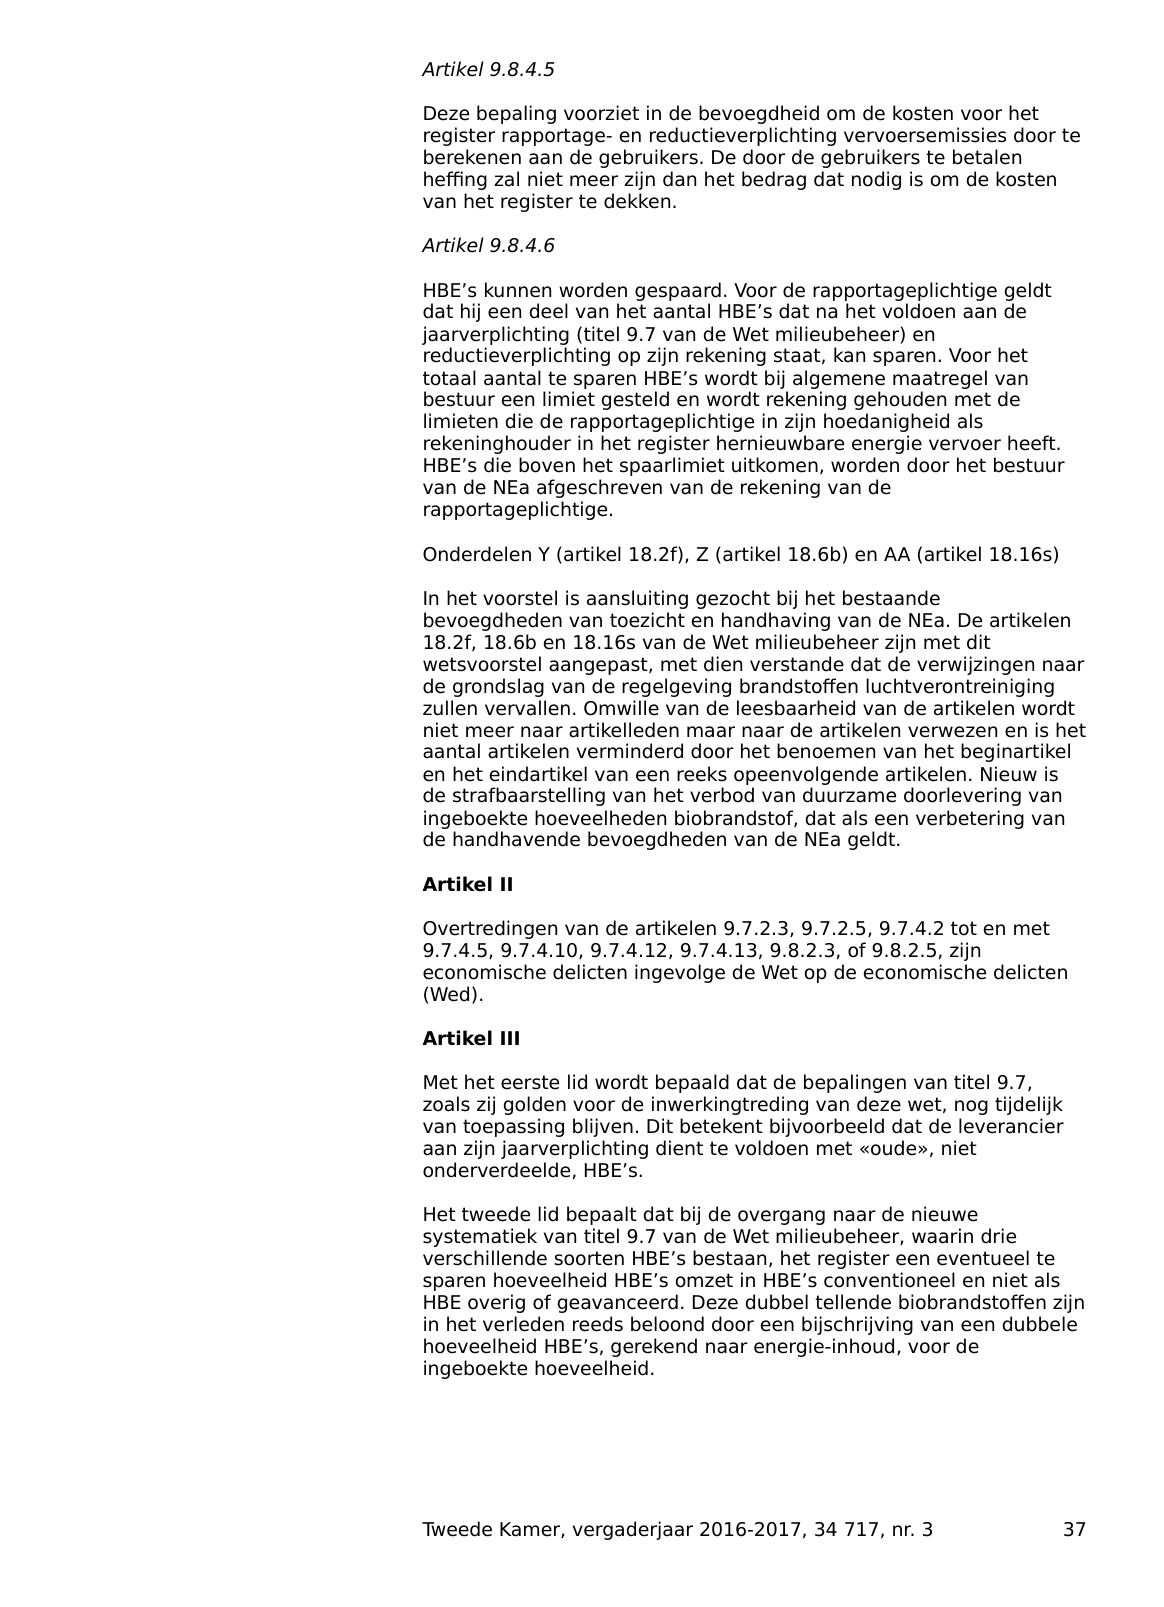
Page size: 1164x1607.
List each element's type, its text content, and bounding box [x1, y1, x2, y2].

text Overtredingen van de artikelen 9.7.2.3, 9.7.2.5, 9.7.4.2 tot en met 9.7.4.5, 9.7.4.10, 9.7.4.12, 9.7.4.13, 9.8.2.3, of 9.8.2.5, zijn economische delicten ingevolge de Wet op de economische delicten (Wed). [422, 918, 1087, 1006]
subtitle Onderdelen Y (artikel 18.2f), Z (artikel 18.6b) en AA (artikel 18.16s) [422, 543, 1087, 565]
text HBE’s die boven het spaarlimiet uitkomen, worden door het bestuur van de NEa afgeschreven van de rekening van de rapportageplichtige. [422, 455, 1087, 521]
subtitle Artikel 9.8.4.5 [422, 59, 1087, 81]
subtitle Artikel 9.8.4.6 [422, 235, 1087, 257]
subtitle Artikel II [422, 873, 1087, 896]
text HBE’s kunnen worden gespaard. Voor de rapportageplichtige geldt dat hij een deel van het aantal HBE’s dat na het voldoen aan de jaarverplichting (titel 9.7 van de Wet milieubeheer) en reductieverplichting op zijn rekening staat, kan sparen. Voor het totaal aantal te sparen HBE’s wordt bij algemene maatregel van bestuur een limiet gesteld en wordt rekening gehouden met de limieten die de rapportageplichtige in zijn hoedanigheid als rekeninghouder in het register hernieuwbare energie vervoer heeft. [422, 279, 1087, 455]
text In het voorstel is aansluiting gezocht bij het bestaande bevoegdheden van toezicht en handhaving van de NEa. De artikelen 18.2f, 18.6b en 18.16s van de Wet milieubeheer zijn met dit wetsvoorstel aangepast, met dien verstande dat de verwijzingen naar de grondslag van de regelgeving brandstoffen luchtverontreiniging zullen vervallen. Omwille van de leesbaarheid van de artikelen wordt niet meer naar artikelleden maar naar de artikelen verwezen en is het aantal artikelen verminderd door het benoemen van het beginartikel en het eindartikel van een reeks opeenvolgende artikelen. Nieuw is de strafbaarstelling van het verbod van duurzame doorlevering van ingeboekte hoeveelheden biobrandstof, dat als een verbetering van de handhavende bevoegdheden van de NEa geldt. [422, 588, 1087, 851]
text Het tweede lid bepaalt dat bij de overgang naar de nieuwe systematiek van titel 9.7 van de Wet milieubeheer, waarin drie verschillende soorten HBE’s bestaan, het register een eventueel te sparen hoeveelheid HBE’s omzet in HBE’s conventioneel en niet als HBE overig of geavanceerd. Deze dubbel tellende biobrandstoffen zijn in het verleden reeds beloond door een bijschrijving van een dubbele hoeveelheid HBE’s, gerekend naar energie-inhoud, voor de ingeboekte hoeveelheid. [422, 1204, 1087, 1380]
text Deze bepaling voorziet in de bevoegdheid om de kosten voor het register rapportage- en reductieverplichting vervoersemissies door te berekenen aan de gebruikers. De door de gebruikers te betalen heffing zal niet meer zijn dan het bedrag dat nodig is om de kosten van het register te dekken. [422, 103, 1087, 213]
subtitle Artikel III [422, 1028, 1087, 1050]
text Met het eerste lid wordt bepaald dat de bepalingen van titel 9.7, zoals zij golden voor de inwerkingtreding van deze wet, nog tijdelijk van toepassing blijven. Dit betekent bijvoorbeeld dat de leverancier aan zijn jaarverplichting dient te voldoen met «oude», niet onderverdeelde, HBE’s. [422, 1072, 1087, 1182]
